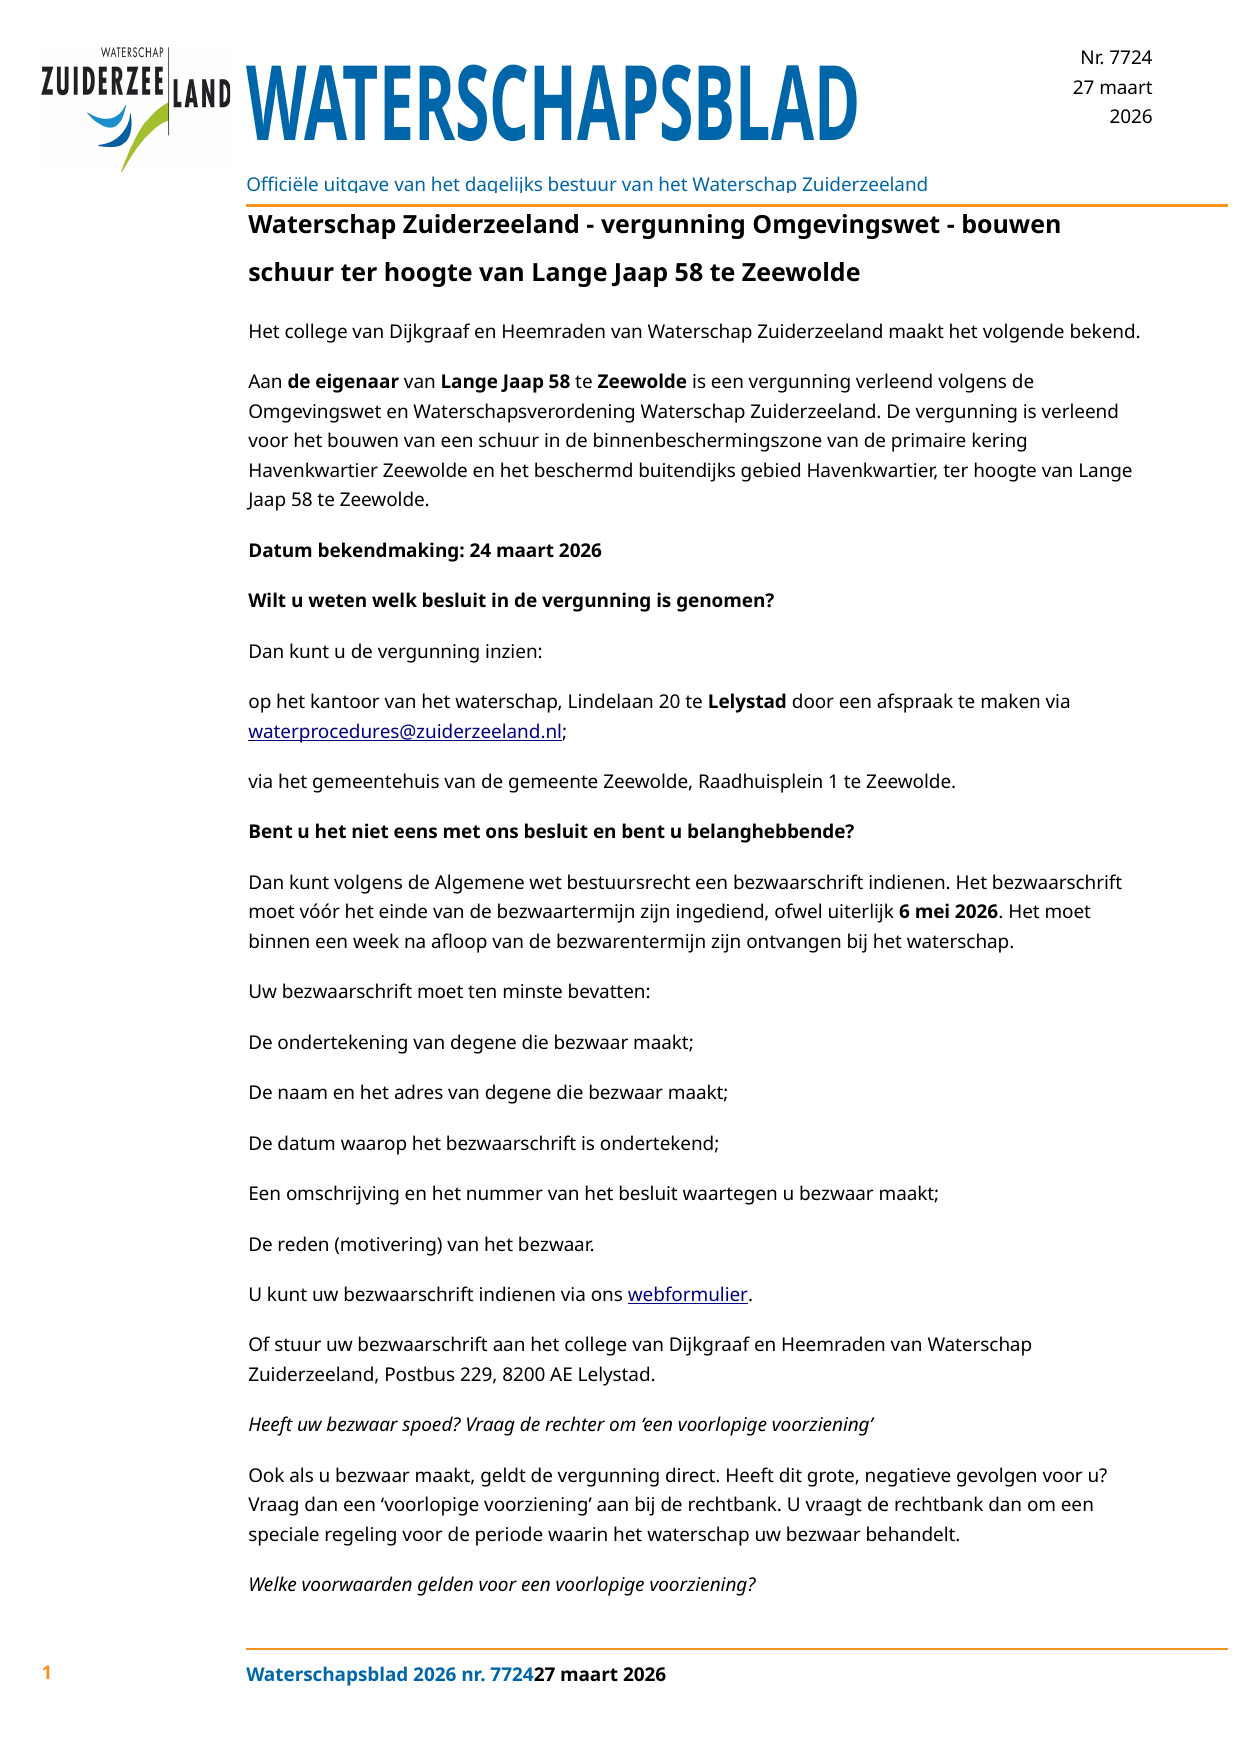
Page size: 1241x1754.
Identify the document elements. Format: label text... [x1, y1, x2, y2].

text Wilt u weten welk besluit in de vergunning is genomen? [248, 587, 1152, 613]
text De datum waarop het bezwaarschrift is ondertekend; [248, 1130, 1152, 1156]
text Ook als u bezwaar maakt, geldt de vergunning direct. Heeft dit grote, negatieve gevolgen voor u? Vraag dan een ‘voorlopige voorziening’ aan bij de rechtbank. U vraagt de rechtbank dan om een speciale regeling voor de periode waarin het waterschap uw bezwaar behandelt. [248, 1462, 1152, 1547]
text Dan kunt volgens de Algemene wet bestuursrecht een bezwaarschrift indienen. Het bezwaarschrift moet vóór het einde van de bezwaartermijn zijn ingediend, ofwel uiterlijk 6 mei 2026. Het moet binnen een week na afloop van de bezwarentermijn zijn ontvangen bij het waterschap. [248, 869, 1152, 954]
text Of stuur uw bezwaarschrift aan het college van Dijkgraaf en Heemraden van Waterschap Zuiderzeeland, Postbus 229, 8200 AE Lelystad. [248, 1332, 1152, 1387]
text De ondertekening van degene die bezwaar maakt; [248, 1029, 1152, 1055]
text Aan de eigenaar van Lange Jaap 58 te Zeewolde is een vergunning verleend volgens de Omgevingswet en Waterschapsverordening Waterschap Zuiderzeeland. De vergunning is verleend voor het bouwen van een schuur in de binnenbeschermingszone van de primaire kering Havenkwartier Zeewolde en het beschermd buitendijks gebied Havenkwartier, ter hoogte van Lange Jaap 58 te Zeewolde. [248, 368, 1152, 512]
text U kunt uw bezwaarschrift indienen via ons webformulier. [248, 1281, 1152, 1307]
text Waterschap Zuiderzeeland - vergunning Omgevingswet - bouwen schuur ter hoogte van Lange Jaap 58 te Zeewolde [248, 207, 1152, 288]
picture [41, 47, 231, 172]
text op het kantoor van het waterschap, Lindelaan 20 te Lelystad door een afspraak te maken via waterprocedures@zuiderzeeland.nl; [248, 688, 1152, 744]
text Heeft uw bezwaar spoed? Vraag de rechter om ‘een voorlopige voorziening’ [248, 1412, 1152, 1437]
text Dan kunt u de vergunning inzien: [248, 638, 1152, 664]
text Een omschrijving en het nummer van het besluit waartegen u bezwaar maakt; [248, 1180, 1152, 1206]
text De reden (motivering) van het bezwaar. [248, 1231, 1152, 1257]
text via het gemeentehuis van de gemeente Zeewolde, Raadhuisplein 1 te Zeewolde. [248, 768, 1152, 794]
text De naam en het adres van degene die bezwaar maakt; [248, 1079, 1152, 1105]
text Datum bekendmaking: 24 maart 2026 [248, 537, 1152, 563]
text Welke voorwaarden gelden voor een voorlopige voorziening? [248, 1572, 1152, 1597]
text Uw bezwaarschrift moet ten minste bevatten: [248, 979, 1152, 1004]
text Bent u het niet eens met ons besluit en bent u belanghebbende? [248, 819, 1152, 844]
text Het college van Dijkgraaf en Heemraden van Waterschap Zuiderzeeland maakt het volgende bekend. [248, 318, 1152, 344]
